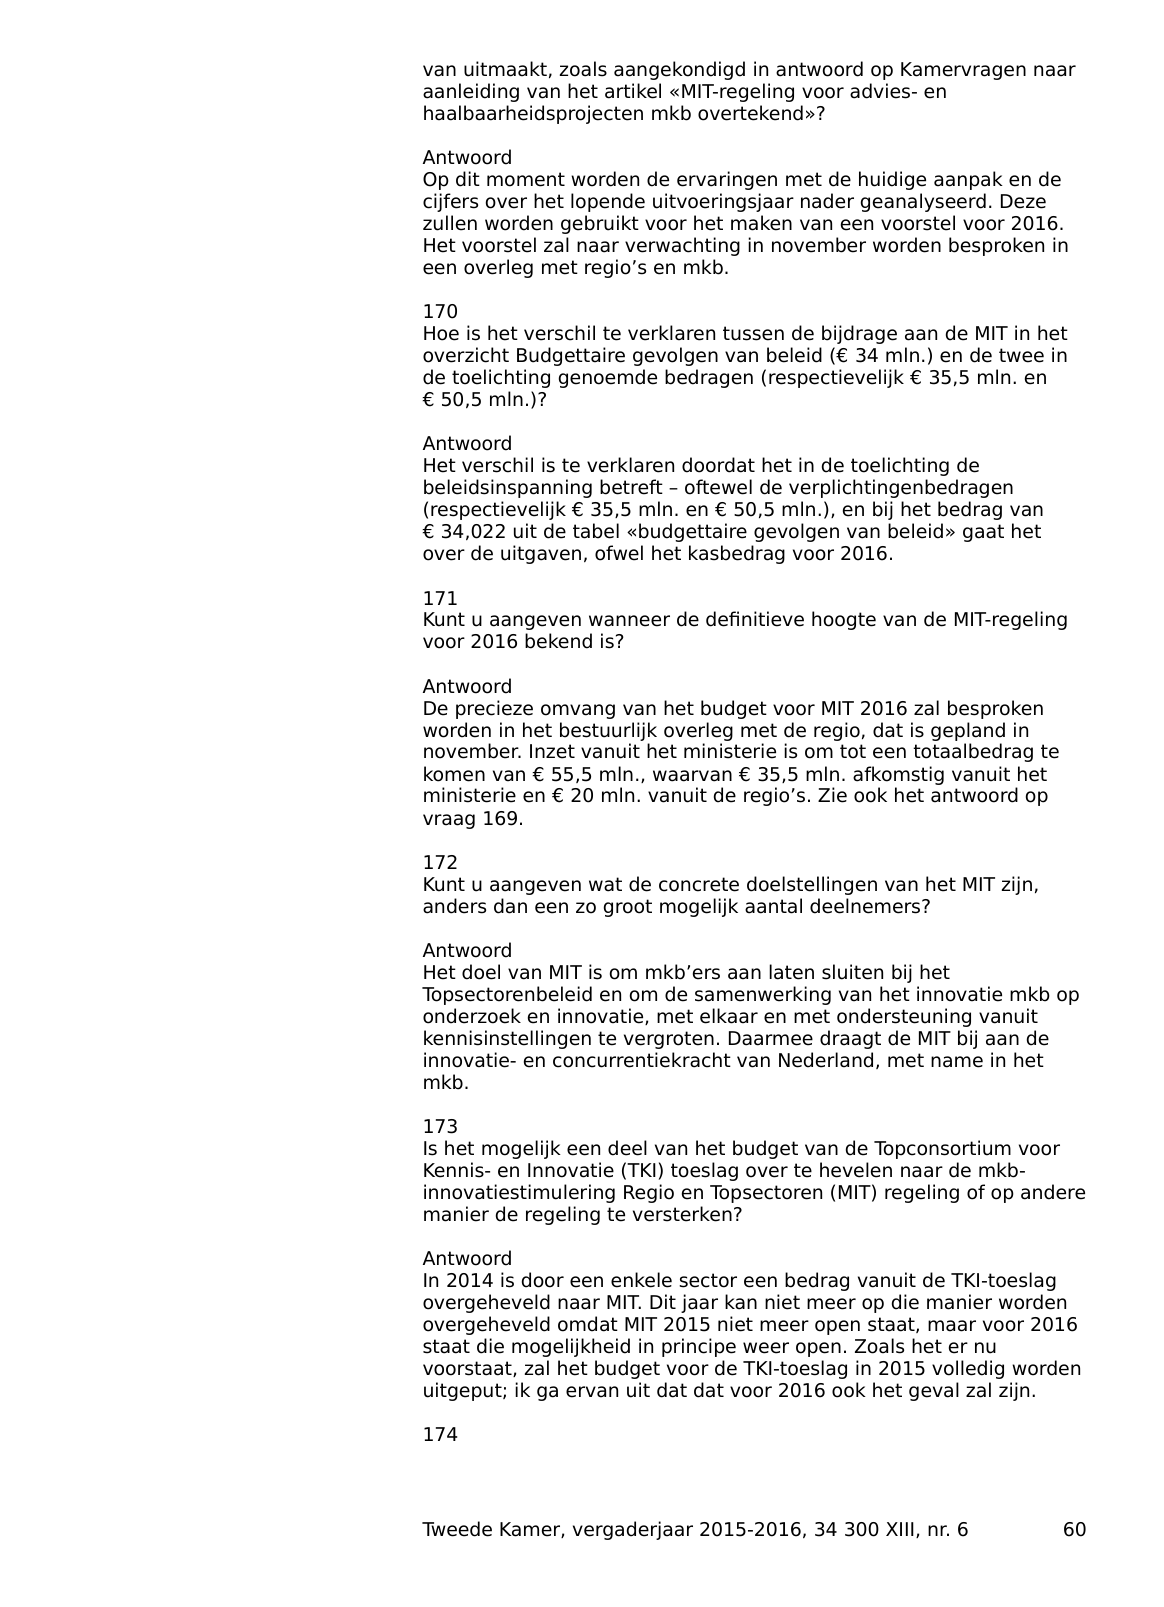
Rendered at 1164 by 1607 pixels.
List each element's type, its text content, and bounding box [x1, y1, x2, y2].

text Antwoord [422, 433, 1087, 455]
text De precieze omvang van het budget voor MIT 2016 zal besproken worden in het bestuurlijk overleg met de regio, dat is gepland in november. Inzet vanuit het ministerie is om tot een totaalbedrag te komen van € 55,5 mln., waarvan € 35,5 mln. afkomstig vanuit het ministerie en € 20 mln. vanuit de regio’s. Zie ook het antwoord op vraag 169. [422, 697, 1087, 829]
text Antwoord [422, 1248, 1087, 1270]
text 171 [422, 587, 1087, 609]
text Hoe is het verschil te verklaren tussen de bijdrage aan de MIT in het overzicht Budgettaire gevolgen van beleid (€ 34 mln.) en de twee in de toelichting genoemde bedragen (respectievelijk € 35,5 mln. en € 50,5 mln.)? [422, 323, 1087, 411]
text Is het mogelijk een deel van het budget van de Topconsortium voor Kennis- en Innovatie (TKI) toeslag over te hevelen naar de mkb-innovatiestimulering Regio en Topsectoren (MIT) regeling of op andere manier de regeling te versterken? [422, 1138, 1087, 1226]
text Antwoord [422, 676, 1087, 697]
text Het verschil is te verklaren doordat het in de toelichting de beleidsinspanning betreft – oftewel de verplichtingenbedragen (respectievelijk € 35,5 mln. en € 50,5 mln.), en bij het bedrag van € 34,022 uit de tabel «budgettaire gevolgen van beleid» gaat het over de uitgaven, ofwel het kasbedrag voor 2016. [422, 455, 1087, 565]
text 172 [422, 852, 1087, 873]
text van uitmaakt, zoals aangekondigd in antwoord op Kamervragen naar aanleiding van het artikel «MIT-regeling voor advies- en haalbaarheidsprojecten mkb overtekend»? [422, 59, 1087, 125]
text Op dit moment worden de ervaringen met de huidige aanpak en de cijfers over het lopende uitvoeringsjaar nader geanalyseerd. Deze zullen worden gebruikt voor het maken van een voorstel voor 2016. Het voorstel zal naar verwachting in november worden besproken in een overleg met regio’s en mkb. [422, 169, 1087, 279]
text Antwoord [422, 147, 1087, 169]
text Kunt u aangeven wanneer de definitieve hoogte van de MIT-regeling voor 2016 bekend is? [422, 609, 1087, 653]
text Kunt u aangeven wat de concrete doelstellingen van het MIT zijn, anders dan een zo groot mogelijk aantal deelnemers? [422, 873, 1087, 917]
text In 2014 is door een enkele sector een bedrag vanuit de TKI-toeslag overgeheveld naar MIT. Dit jaar kan niet meer op die manier worden overgeheveld omdat MIT 2015 niet meer open staat, maar voor 2016 staat die mogelijkheid in principe weer open. Zoals het er nu voorstaat, zal het budget voor de TKI-toeslag in 2015 volledig worden uitgeput; ik ga ervan uit dat dat voor 2016 ook het geval zal zijn. [422, 1270, 1087, 1402]
text 174 [422, 1424, 1087, 1446]
text Het doel van MIT is om mkb’ers aan laten sluiten bij het Topsectorenbeleid en om de samenwerking van het innovatie mkb op onderzoek en innovatie, met elkaar en met ondersteuning vanuit kennisinstellingen te vergroten. Daarmee draagt de MIT bij aan de innovatie- en concurrentiekracht van Nederland, met name in het mkb. [422, 962, 1087, 1093]
text 170 [422, 301, 1087, 323]
text 173 [422, 1116, 1087, 1138]
text Antwoord [422, 940, 1087, 962]
